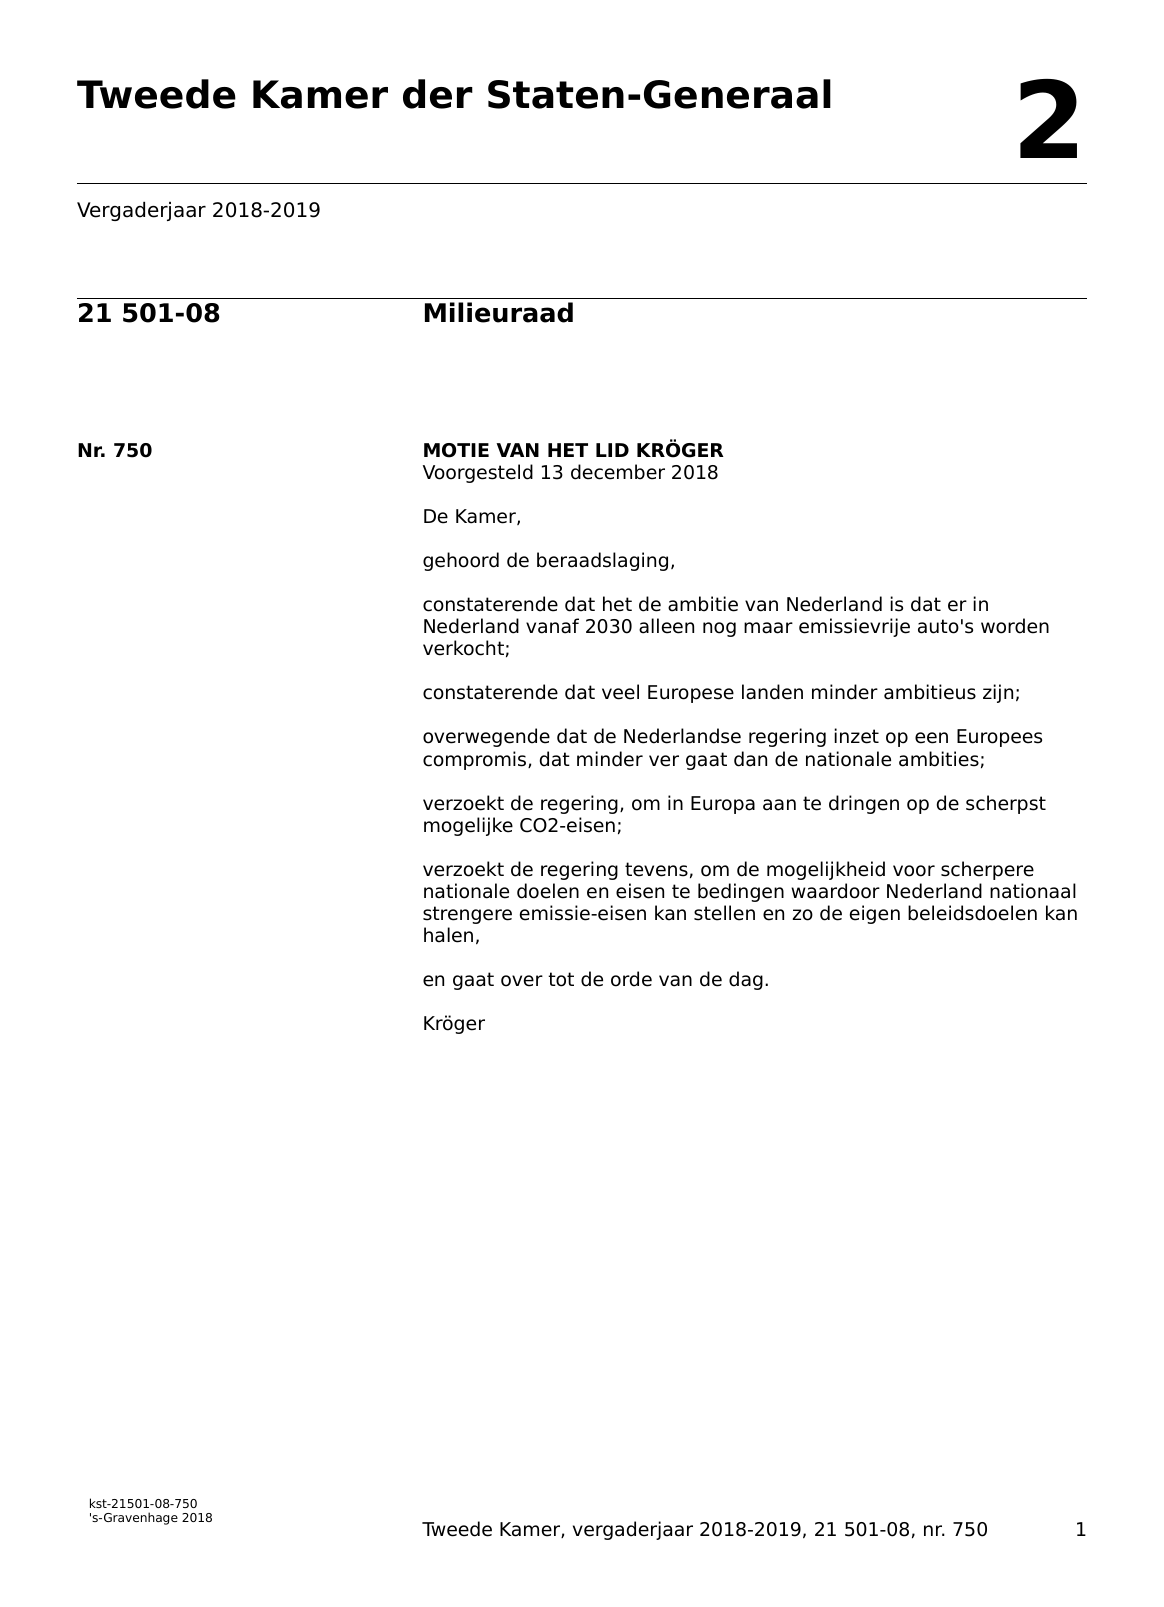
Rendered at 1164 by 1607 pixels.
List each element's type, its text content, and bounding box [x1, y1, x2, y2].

text verzoekt de regering, om in Europa aan te dringen op de scherpst mogelijke CO2-eisen; [422, 793, 1087, 837]
text kst-21501-08-750 [88, 1497, 323, 1511]
text en gaat over tot de orde van de dag. [422, 969, 1087, 991]
text 's-Gravenhage 2018 [88, 1511, 323, 1525]
text Kröger [422, 1013, 1087, 1035]
table_header Tweede Kamer der Staten-Generaal [77, 59, 886, 183]
table_header 2 [886, 59, 1087, 183]
text De Kamer, [422, 506, 1087, 528]
text constaterende dat het de ambitie van Nederland is dat er in Nederland vanaf 2030 alleen nog maar emissievrije auto's worden verkocht; [422, 594, 1087, 660]
text constaterende dat veel Europese landen minder ambitieus zijn; [422, 682, 1087, 704]
text verzoekt de regering tevens, om de mogelijkheid voor scherpere nationale doelen en eisen te bedingen waardoor Nederland nationaal strengere emissie-eisen kan stellen en zo de eigen beleidsdoelen kan halen, [422, 859, 1087, 947]
subtitle Nr. 750 MOTIE VAN HET LID KRÖGER [77, 440, 1087, 462]
text gehoord de beraadslaging, [422, 550, 1087, 572]
text overwegende dat de Nederlandse regering inzet op een Europees compromis, dat minder ver gaat dan de nationale ambities; [422, 726, 1087, 770]
subtitle 21 501-08 Milieuraad [77, 299, 1087, 329]
text Voorgesteld 13 december 2018 [422, 462, 1087, 484]
table_cell Vergaderjaar 2018-2019 [77, 184, 1087, 298]
